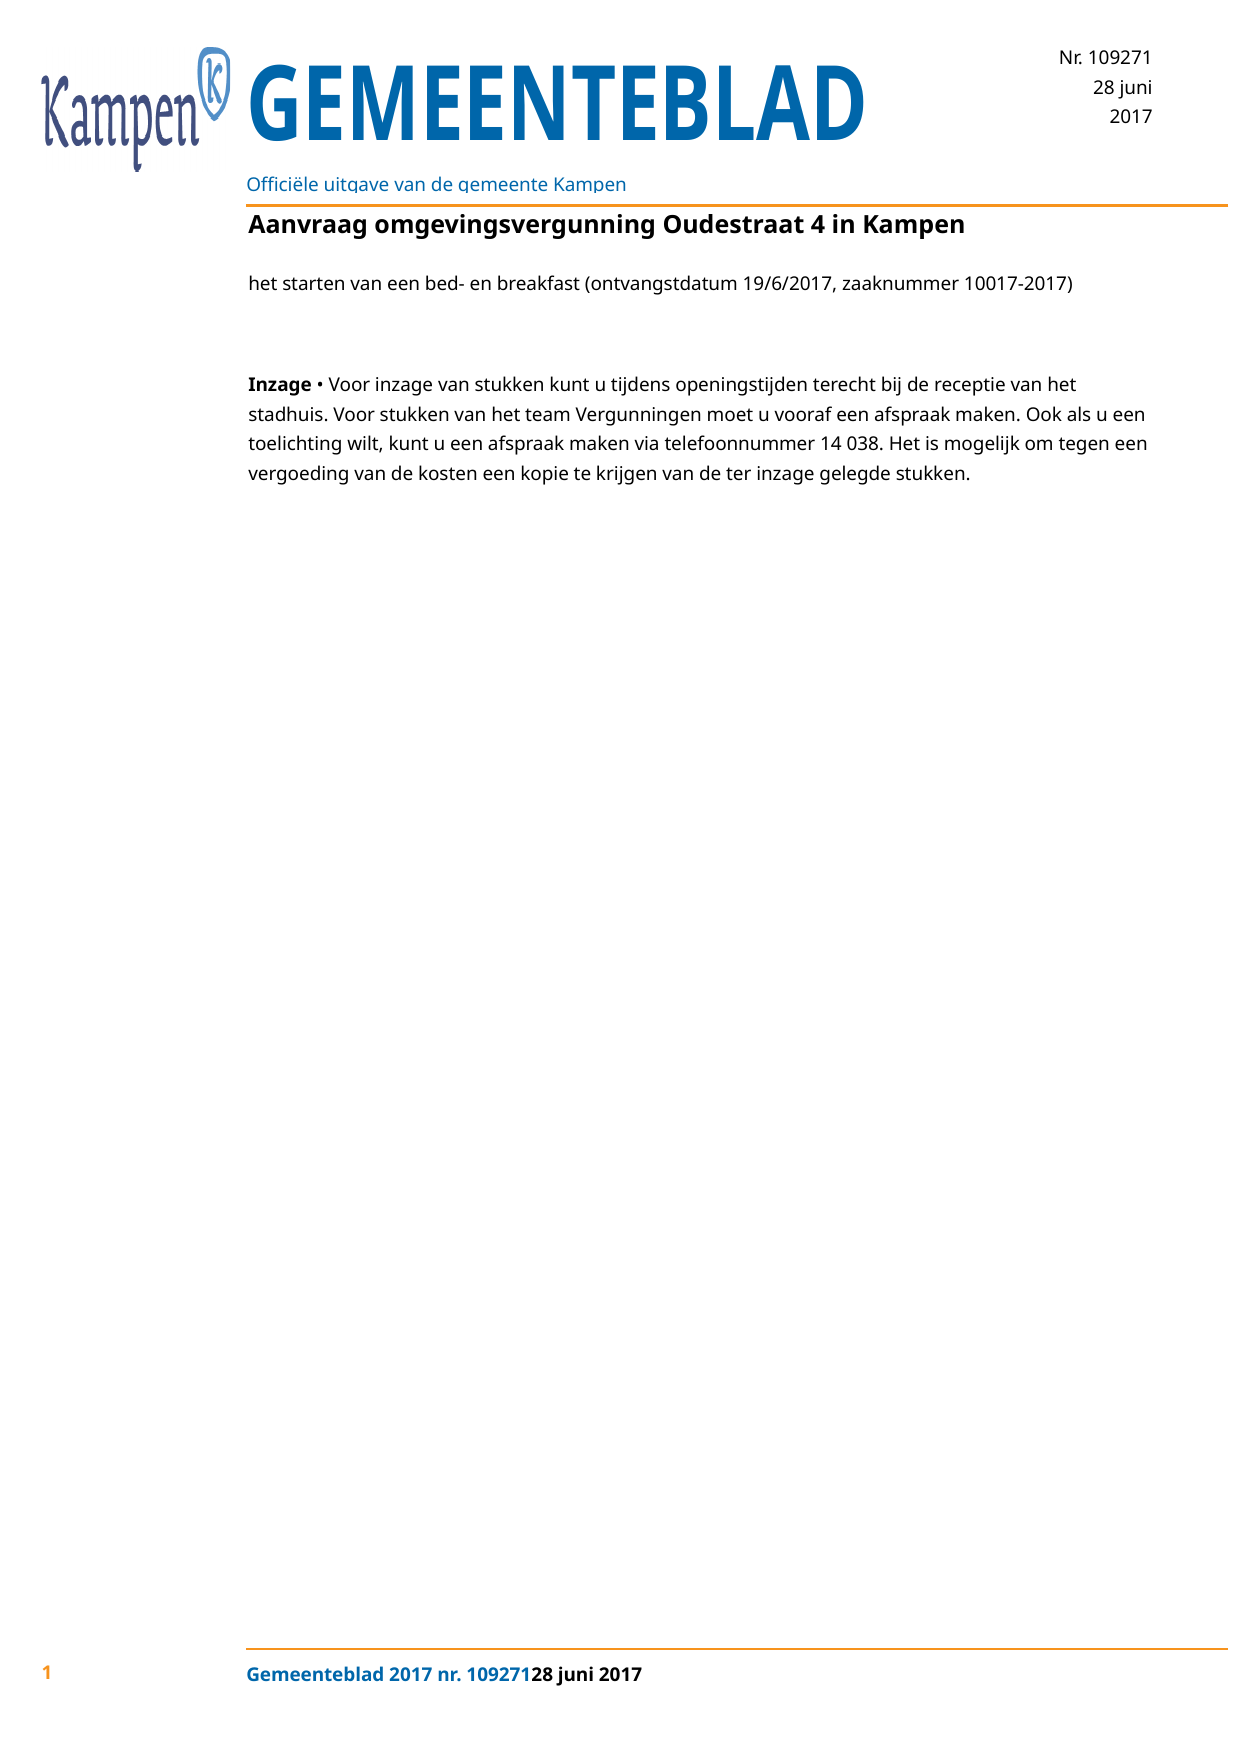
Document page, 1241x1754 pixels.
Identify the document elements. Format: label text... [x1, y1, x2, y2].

text het starten van een bed- en breakfast (ontvangstdatum 19/6/2017, zaaknummer 10017-2017) [248, 270, 1152, 296]
picture [41, 47, 231, 172]
text Aanvraag omgevingsvergunning Oudestraat 4 in Kampen [248, 207, 1152, 241]
text Inzage • Voor inzage van stukken kunt u tijdens openingstijden terecht bij de receptie van het stadhuis. Voor stukken van het team Vergunningen moet u vooraf een afspraak maken. Ook als u een toelichting wilt, kunt u een afspraak maken via telefoonnummer 14 038. Het is mogelijk om tegen een vergoeding van de kosten een kopie te krijgen van de ter inzage gelegde stukken. [248, 371, 1152, 486]
